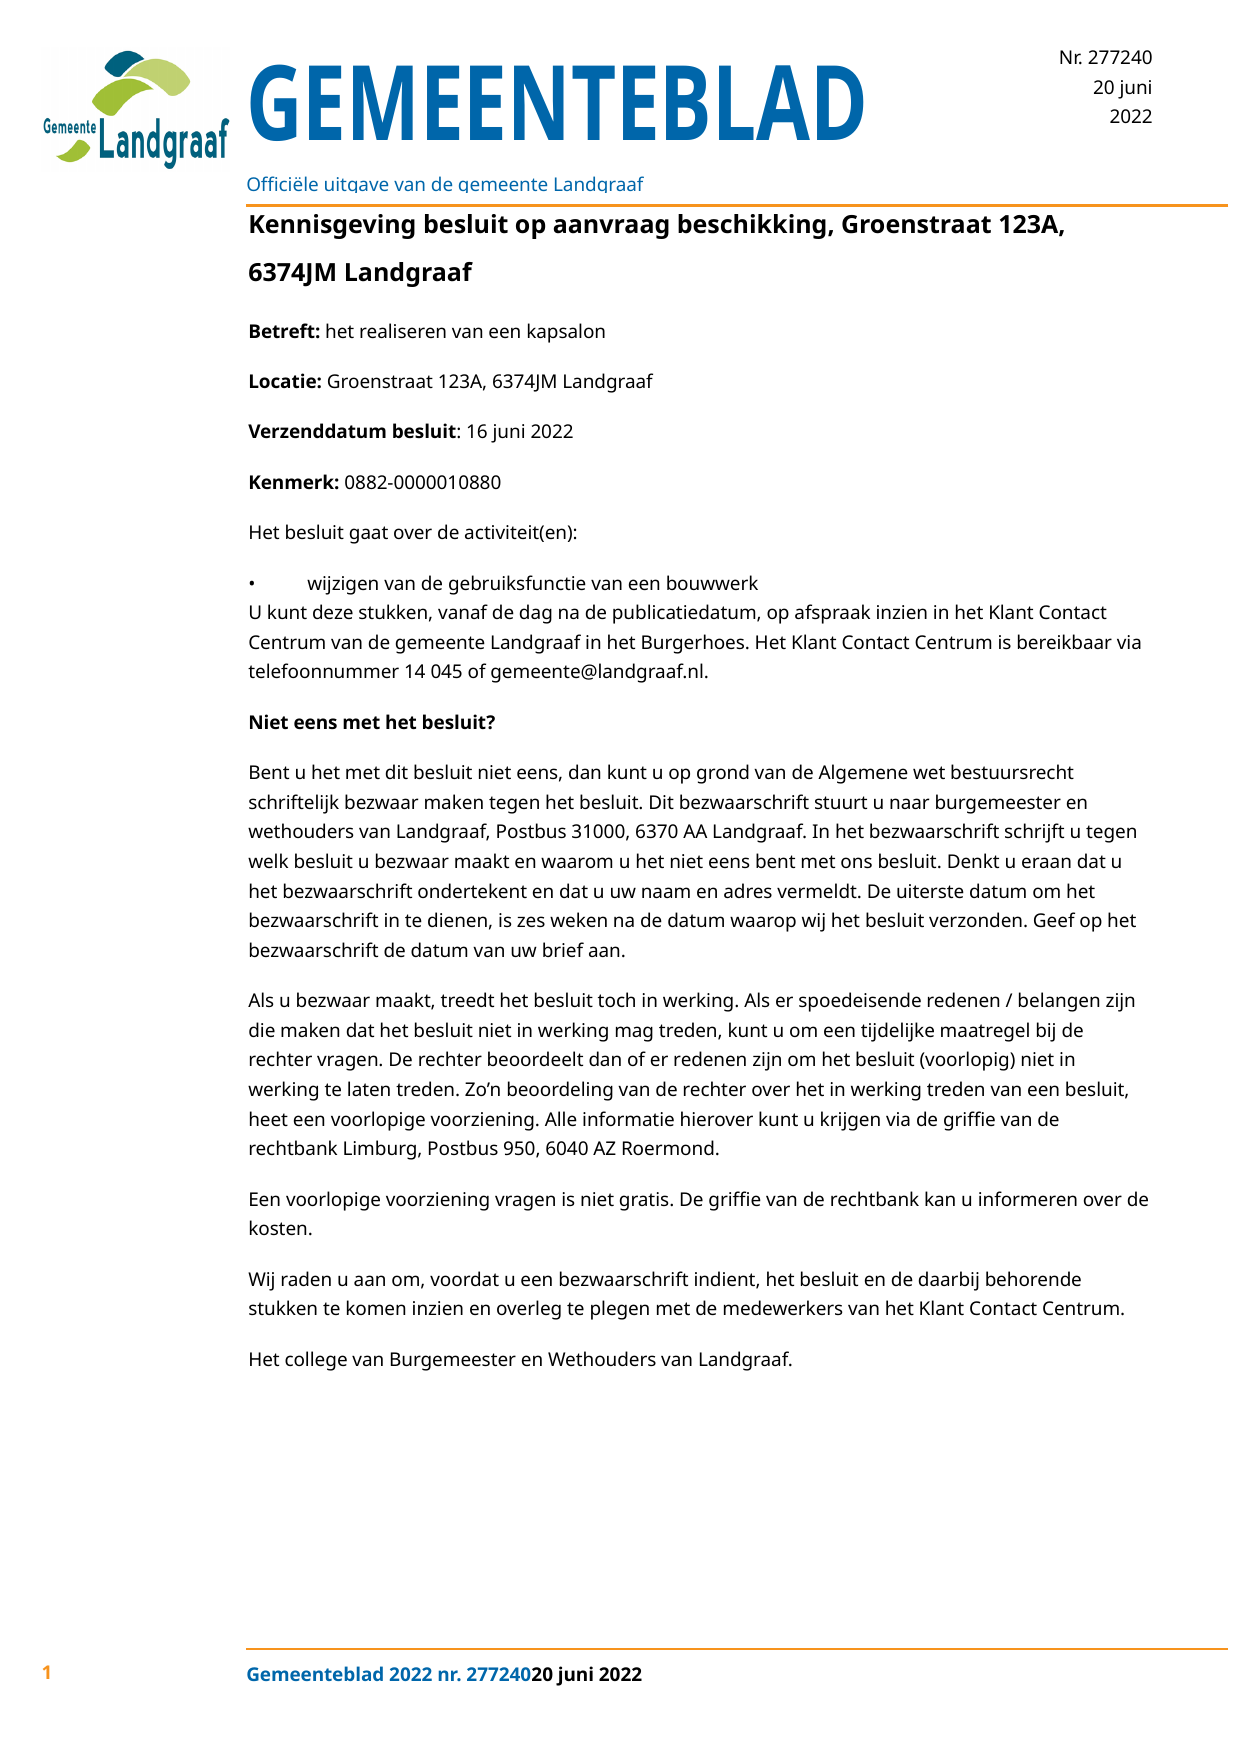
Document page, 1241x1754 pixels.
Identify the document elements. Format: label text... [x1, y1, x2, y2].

text Het college van Burgemeester en Wethouders van Landgraaf. [248, 1346, 1152, 1372]
text Kennisgeving besluit op aanvraag beschikking, Groenstraat 123A, 6374JM Landgraaf [248, 207, 1152, 288]
text Als u bezwaar maakt, treedt het besluit toch in werking. Als er spoedeisende redenen / belangen zijn die maken dat het besluit niet in werking mag treden, kunt u om een tijdelijke maatregel bij de rechter vragen. De rechter beoordeelt dan of er redenen zijn om het besluit (voorlopig) niet in werking te laten treden. Zo’n beoordeling van de rechter over het in werking treden van een besluit, heet een voorlopige voorziening. Alle informatie hierover kunt u krijgen via de griffie van de rechtbank Limburg, Postbus 950, 6040 AZ Roermond. [248, 987, 1152, 1161]
text Kenmerk: 0882-0000010880 [248, 469, 1152, 495]
text Verzenddatum besluit: 16 juni 2022 [248, 419, 1152, 444]
picture [41, 47, 231, 172]
text Wij raden u aan om, voordat u een bezwaarschrift indient, het besluit en de daarbij behorende stukken te komen inzien en overleg te plegen met de medewerkers van het Klant Contact Centrum. [248, 1266, 1152, 1321]
text Locatie: Groenstraat 123A, 6374JM Landgraaf [248, 368, 1152, 394]
text Het besluit gaat over de activiteit(en): [248, 519, 1152, 545]
text Bent u het met dit besluit niet eens, dan kunt u op grond van de Algemene wet bestuursrecht schriftelijk bezwaar maken tegen het besluit. Dit bezwaarschrift stuurt u naar burgemeester en wethouders van Landgraaf, Postbus 31000, 6370 AA Landgraaf. In het bezwaarschrift schrijft u tegen welk besluit u bezwaar maakt en waarom u het niet eens bent met ons besluit. Denkt u eraan dat u het bezwaarschrift ondertekent en dat u uw naam en adres vermeldt. De uiterste datum om het bezwaarschrift in te dienen, is zes weken na de datum waarop wij het besluit verzonden. Geef op het bezwaarschrift de datum van uw brief aan. [248, 759, 1152, 963]
text Niet eens met het besluit? [248, 709, 1152, 735]
text U kunt deze stukken, vanaf de dag na de publicatiedatum, op afspraak inzien in het Klant Contact Centrum van de gemeente Landgraaf in het Burgerhoes. Het Klant Contact Centrum is bereikbaar via telefoonnummer 14 045 of gemeente@landgraaf.nl. [248, 599, 1152, 684]
text Een voorlopige voorziening vragen is niet gratis. De griffie van de rechtbank kan u informeren over de kosten. [248, 1186, 1152, 1241]
text Betreft: het realiseren van een kapsalon [248, 318, 1152, 344]
list wijzigen van de gebruiksfunctie van een bouwwerk [248, 570, 1152, 596]
